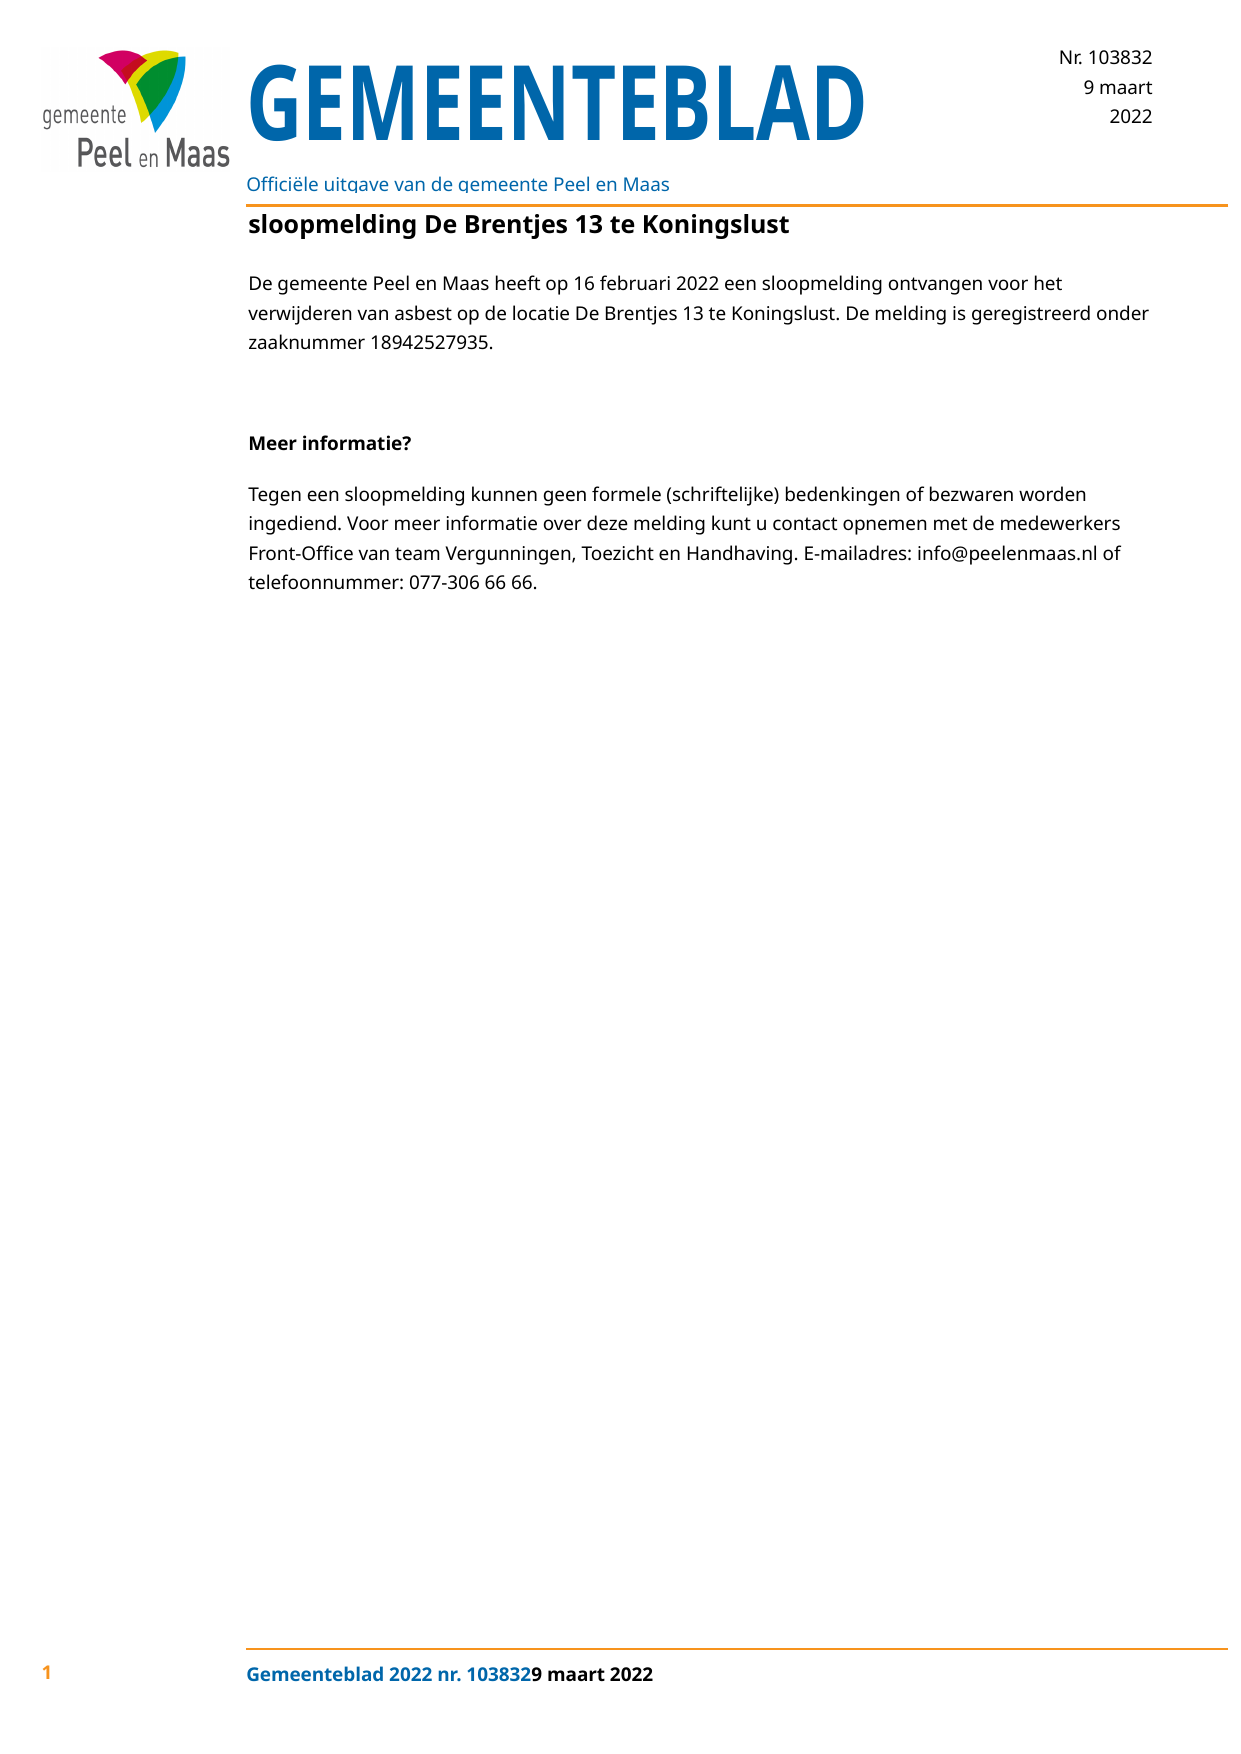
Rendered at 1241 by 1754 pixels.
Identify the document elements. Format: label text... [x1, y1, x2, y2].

text De gemeente Peel en Maas heeft op 16 februari 2022 een sloopmelding ontvangen voor het verwijderen van asbest op de locatie De Brentjes 13 te Koningslust. De melding is geregistreerd onder zaaknummer 18942527935. [248, 270, 1152, 355]
picture [41, 47, 231, 172]
text Tegen een sloopmelding kunnen geen formele (schriftelijke) bedenkingen of bezwaren worden ingediend. Voor meer informatie over deze melding kunt u contact opnemen met de medewerkers Front-Office van team Vergunningen, Toezicht en Handhaving. E-mailadres: info@peelenmaas.nl of telefoonnummer: 077-306 66 66. [248, 481, 1152, 595]
text sloopmelding De Brentjes 13 te Koningslust [248, 207, 1152, 241]
text Meer informatie? [248, 430, 1152, 456]
